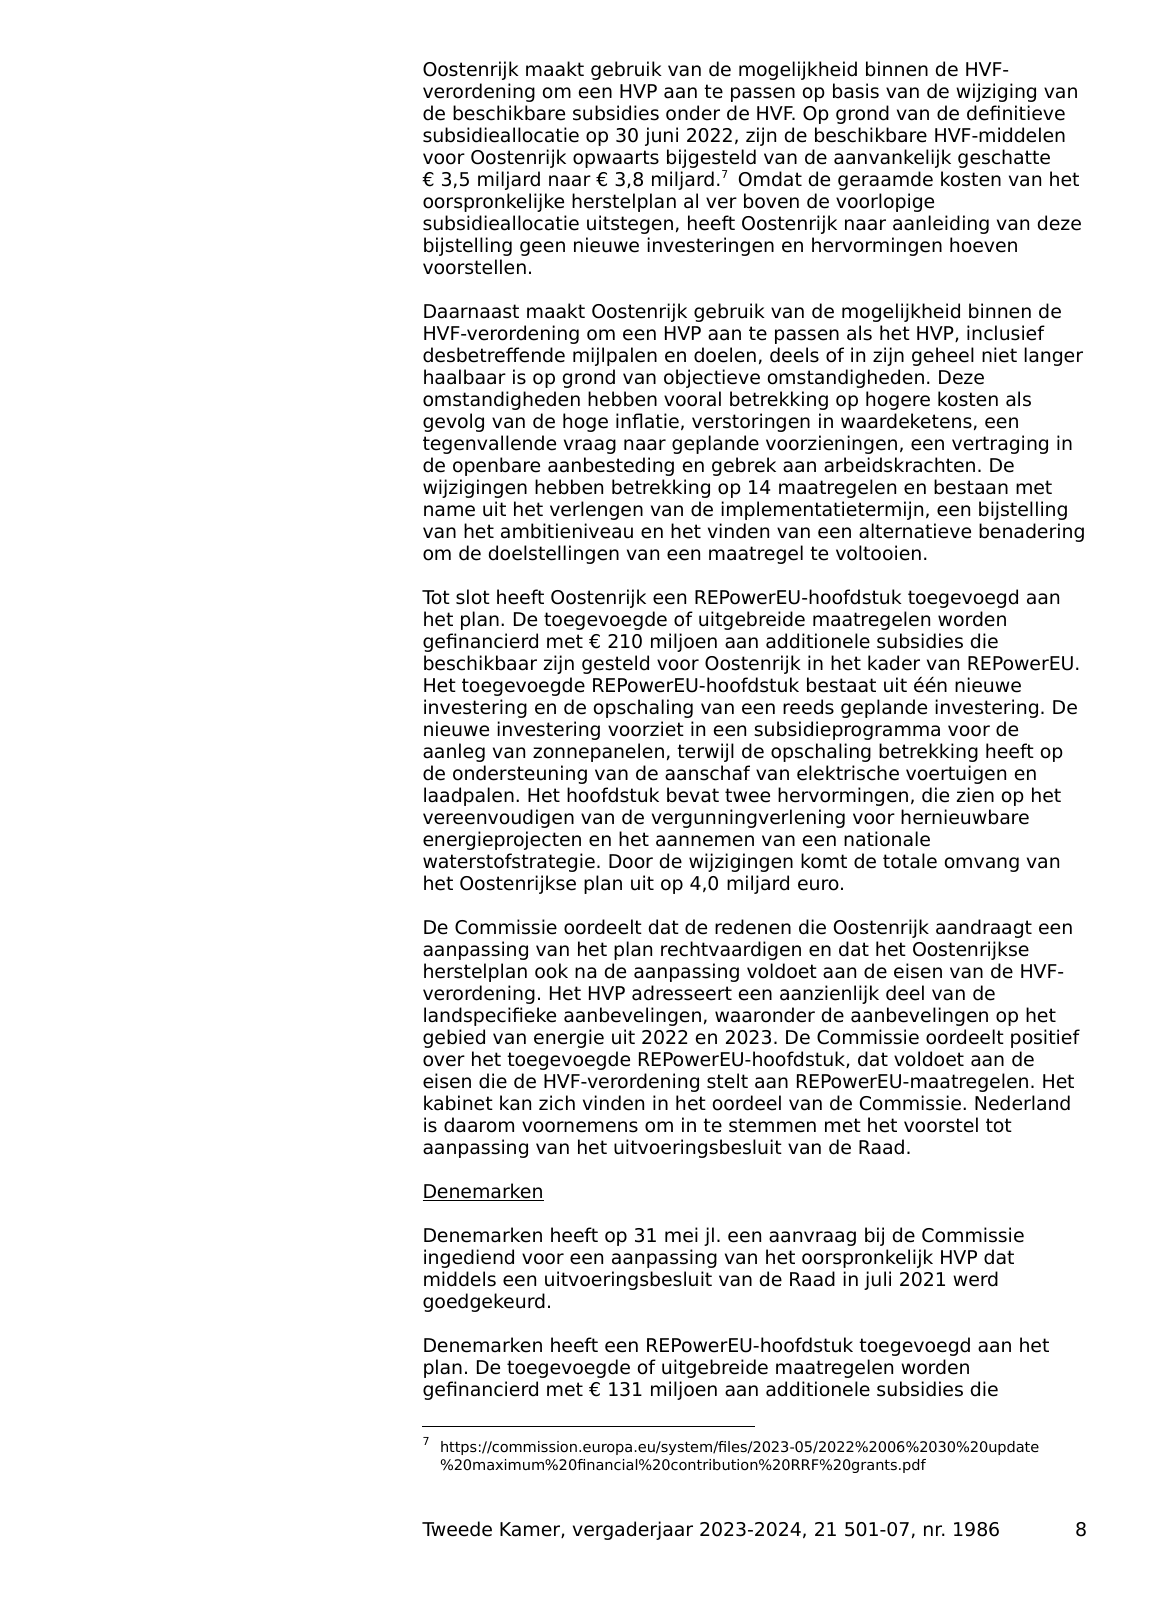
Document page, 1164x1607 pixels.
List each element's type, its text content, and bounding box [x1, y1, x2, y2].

text Denemarken heeft een REPowerEU-hoofdstuk toegevoegd aan het plan. De toegevoegde of uitgebreide maatregelen worden gefinancierd met € 131 miljoen aan additionele subsidies die [422, 1335, 1087, 1401]
text https://commission.europa.eu/system/files/2023-05/2022%2006%2030%20update%20maximum%20financial%20contribution%20RRF%20grants.pdf [422, 1435, 1087, 1474]
text Daarnaast maakt Oostenrijk gebruik van de mogelijkheid binnen de HVF-verordening om een HVP aan te passen als het HVP, inclusief desbetreffende mijlpalen en doelen, deels of in zijn geheel niet langer haalbaar is op grond van objectieve omstandigheden. Deze omstandigheden hebben vooral betrekking op hogere kosten als gevolg van de hoge inflatie, verstoringen in waardeketens, een tegenvallende vraag naar geplande voorzieningen, een vertraging in de openbare aanbesteding en gebrek aan arbeidskrachten. De wijzigingen hebben betrekking op 14 maatregelen en bestaan met name uit het verlengen van de implementatietermijn, een bijstelling van het ambitieniveau en het vinden van een alternatieve benadering om de doelstellingen van een maatregel te voltooien. [422, 301, 1087, 565]
subtitle Denemarken [422, 1181, 1087, 1203]
text De Commissie oordeelt dat de redenen die Oostenrijk aandraagt een aanpassing van het plan rechtvaardigen en dat het Oostenrijkse herstelplan ook na de aanpassing voldoet aan de eisen van de HVF-verordening. Het HVP adresseert een aanzienlijk deel van de landspecifieke aanbevelingen, waaronder de aanbevelingen op het gebied van energie uit 2022 en 2023. De Commissie oordeelt positief over het toegevoegde REPowerEU-hoofdstuk, dat voldoet aan de eisen die de HVF-verordening stelt aan REPowerEU-maatregelen. Het kabinet kan zich vinden in het oordeel van de Commissie. Nederland is daarom voornemens om in te stemmen met het voorstel tot aanpassing van het uitvoeringsbesluit van de Raad. [422, 917, 1087, 1159]
text Oostenrijk maakt gebruik van de mogelijkheid binnen de HVF-verordening om een HVP aan te passen op basis van de wijziging van de beschikbare subsidies onder de HVF. Op grond van de definitieve subsidieallocatie op 30 juni 2022, zijn de beschikbare HVF-middelen voor Oostenrijk opwaarts bijgesteld van de aanvankelijk geschatte € 3,5 miljard naar € 3,8 miljard. Omdat de geraamde kosten van het oorspronkelijke herstelplan al ver boven de voorlopige subsidieallocatie uitstegen, heeft Oostenrijk naar aanleiding van deze bijstelling geen nieuwe investeringen en hervormingen hoeven voorstellen. [422, 59, 1087, 279]
text Denemarken heeft op 31 mei jl. een aanvraag bij de Commissie ingediend voor een aanpassing van het oorspronkelijk HVP dat middels een uitvoeringsbesluit van de Raad in juli 2021 werd goedgekeurd. [422, 1225, 1087, 1313]
text Tot slot heeft Oostenrijk een REPowerEU-hoofdstuk toegevoegd aan het plan. De toegevoegde of uitgebreide maatregelen worden gefinancierd met € 210 miljoen aan additionele subsidies die beschikbaar zijn gesteld voor Oostenrijk in het kader van REPowerEU. Het toegevoegde REPowerEU-hoofdstuk bestaat uit één nieuwe investering en de opschaling van een reeds geplande investering. De nieuwe investering voorziet in een subsidieprogramma voor de aanleg van zonnepanelen, terwijl de opschaling betrekking heeft op de ondersteuning van de aanschaf van elektrische voertuigen en laadpalen. Het hoofdstuk bevat twee hervormingen, die zien op het vereenvoudigen van de vergunningverlening voor hernieuwbare energieprojecten en het aannemen van een nationale waterstofstrategie. Door de wijzigingen komt de totale omvang van het Oostenrijkse plan uit op 4,0 miljard euro. [422, 587, 1087, 895]
